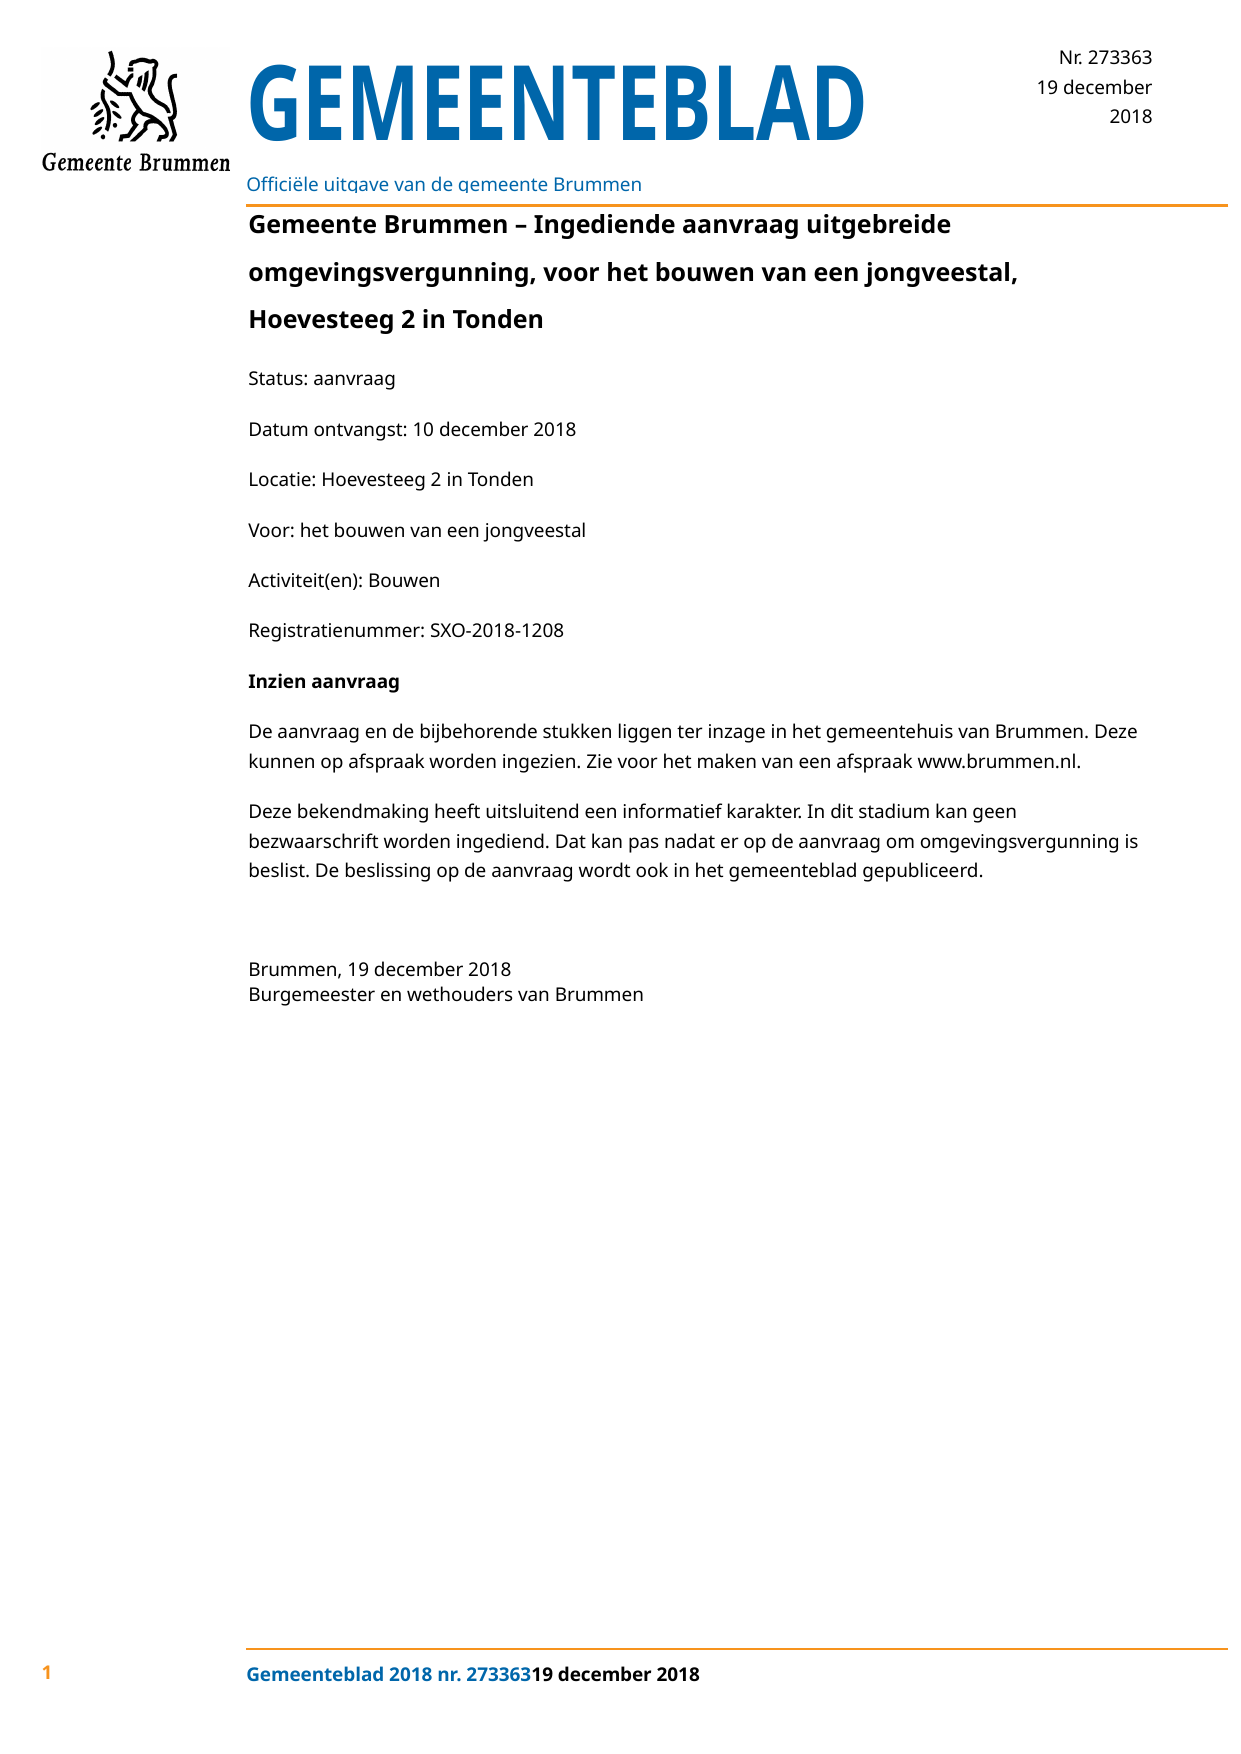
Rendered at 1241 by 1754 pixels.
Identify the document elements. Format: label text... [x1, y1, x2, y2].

text Voor: het bouwen van een jongveestal [248, 517, 1152, 542]
text Gemeente Brummen – Ingediende aanvraag uitgebreide omgevingsvergunning, voor het bouwen van een jongveestal, Hoevesteeg 2 in Tonden [248, 207, 1152, 336]
text Brummen, 19 december 2018 [248, 956, 1152, 982]
text Inzien aanvraag [248, 668, 1152, 694]
text Activiteit(en): Bouwen [248, 567, 1152, 593]
text Deze bekendmaking heeft uitsluitend een informatief karakter. In dit stadium kan geen bezwaarschrift worden ingediend. Dat kan pas nadat er op de aanvraag om omgevingsvergunning is beslist. De beslissing op de aanvraag wordt ook in het gemeenteblad gepubliceerd. [248, 798, 1152, 883]
text Registratienummer: SXO-2018-1208 [248, 618, 1152, 643]
text Datum ontvangst: 10 december 2018 [248, 416, 1152, 442]
text De aanvraag en de bijbehorende stukken liggen ter inzage in het gemeentehuis van Brummen. Deze kunnen op afspraak worden ingezien. Zie voor het maken van een afspraak www.brummen.nl. [248, 718, 1152, 774]
text Locatie: Hoevesteeg 2 in Tonden [248, 466, 1152, 492]
text Burgemeester en wethouders van Brummen [248, 982, 1152, 1007]
text Status: aanvraag [248, 366, 1152, 391]
picture [41, 47, 231, 172]
